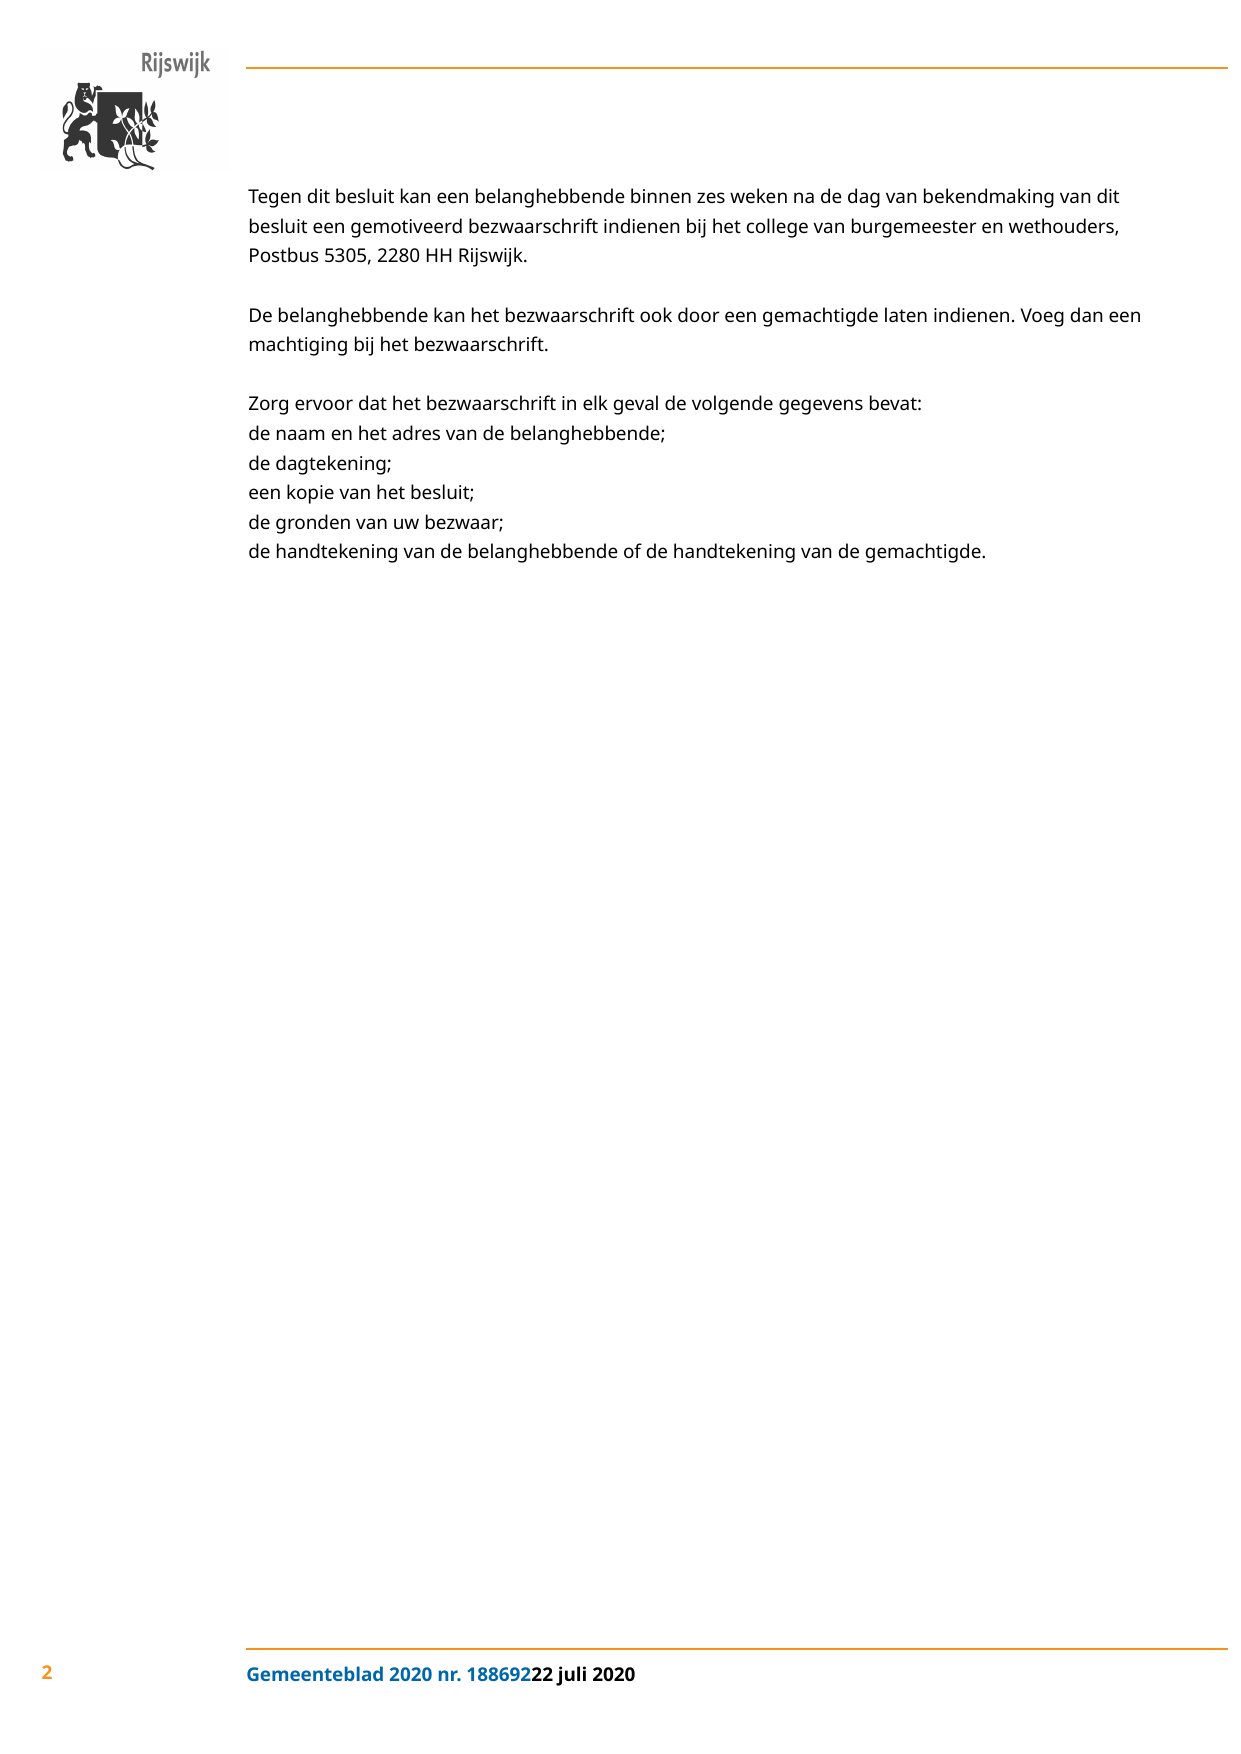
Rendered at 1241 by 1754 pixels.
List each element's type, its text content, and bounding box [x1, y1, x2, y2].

text de handtekening van de belanghebbende of de handtekening van de gemachtigde. [248, 538, 1152, 564]
text Tegen dit besluit kan een belanghebbende binnen zes weken na de dag van bekendmaking van dit besluit een gemotiveerd bezwaarschrift indienen bij het college van burgemeester en wethouders, Postbus 5305, 2280 HH Rijswijk. [248, 183, 1152, 268]
picture [41, 47, 231, 172]
text de gronden van uw bezwaar; [248, 509, 1152, 535]
text de dagtekening; [248, 450, 1152, 476]
text De belanghebbende kan het bezwaarschrift ook door een gemachtigde laten indienen. Voeg dan een machtiging bij het bezwaarschrift. [248, 302, 1152, 357]
text Zorg ervoor dat het bezwaarschrift in elk geval de volgende gegevens bevat: [248, 391, 1152, 416]
text een kopie van het besluit; [248, 479, 1152, 505]
text de naam en het adres van de belanghebbende; [248, 420, 1152, 446]
